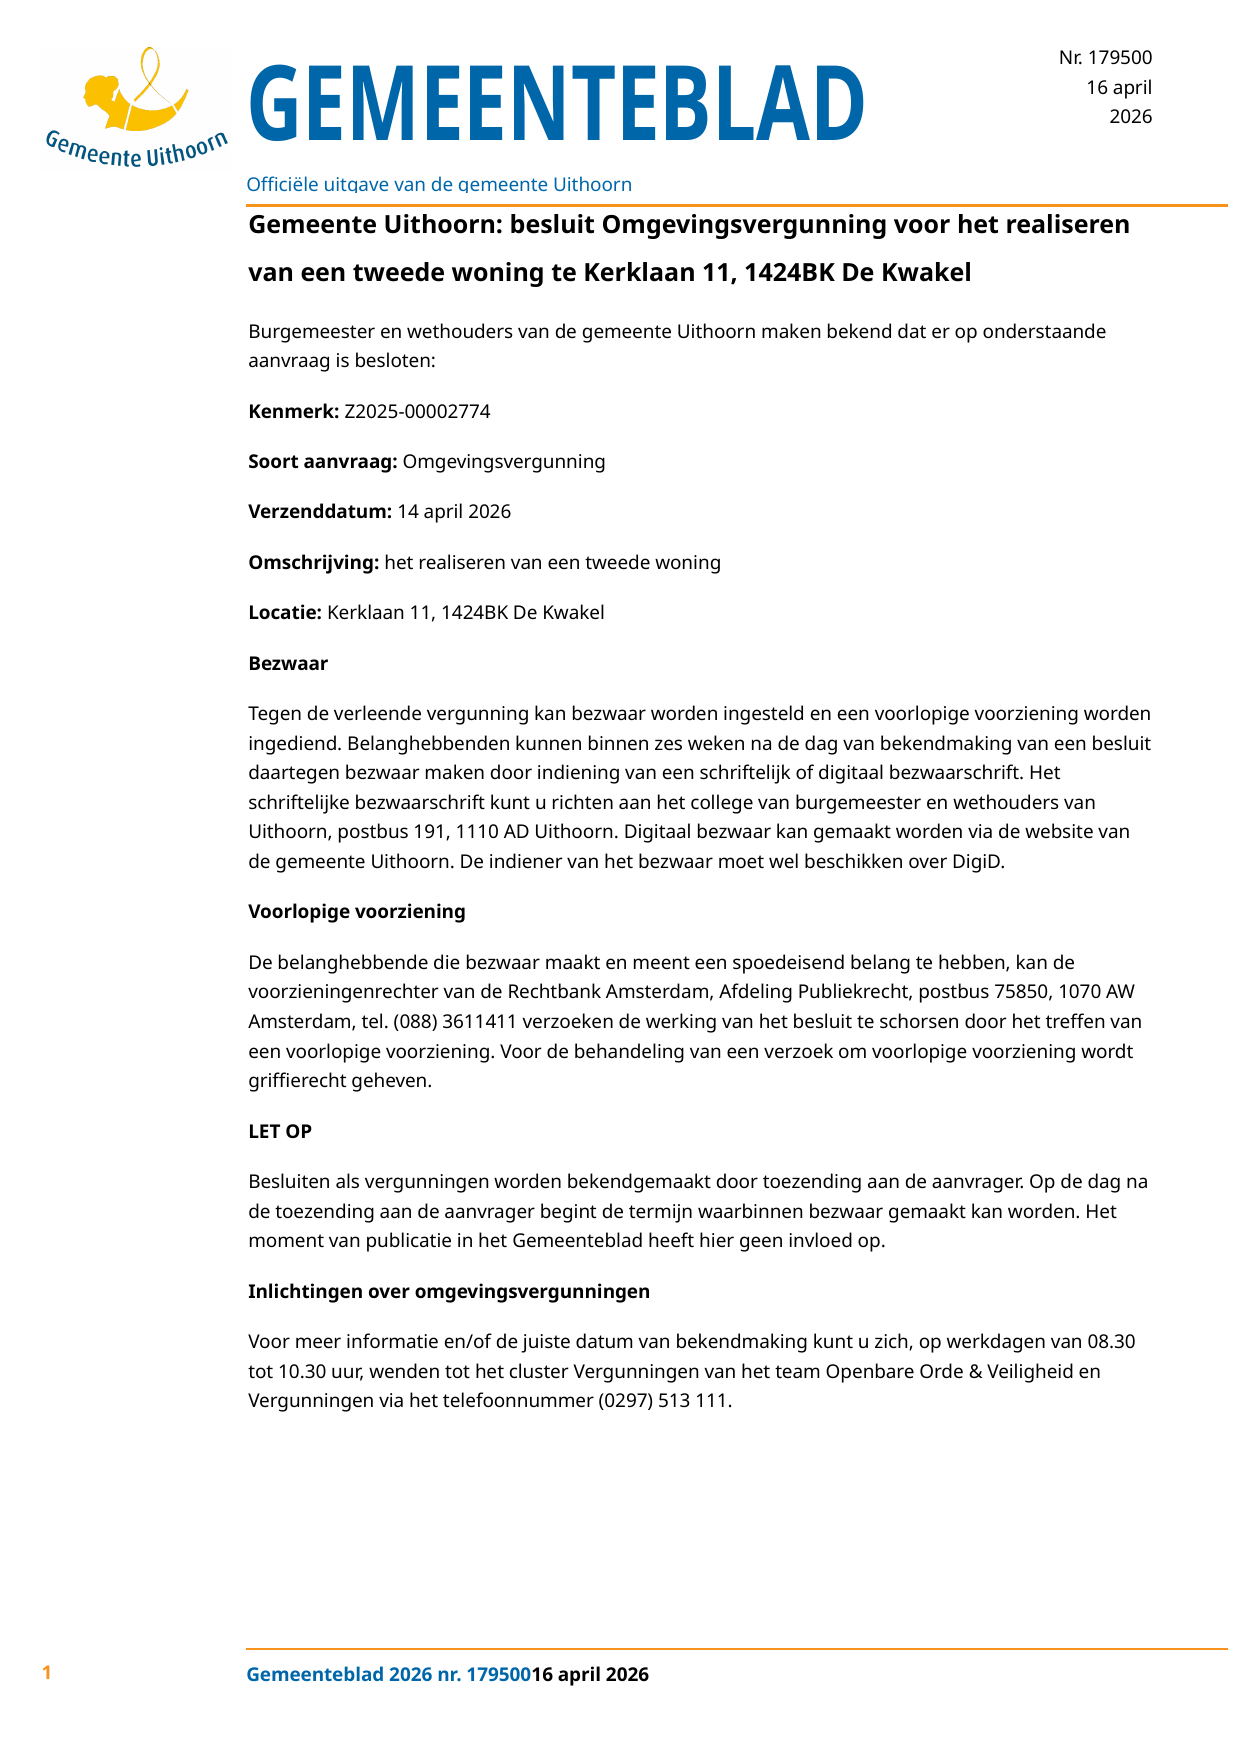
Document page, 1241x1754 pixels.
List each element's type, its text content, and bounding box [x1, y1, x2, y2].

text Tegen de verleende vergunning kan bezwaar worden ingesteld en een voorlopige voorziening worden ingediend. Belanghebbenden kunnen binnen zes weken na de dag van bekendmaking van een besluit daartegen bezwaar maken door indiening van een schriftelijk of digitaal bezwaarschrift. Het schriftelijke bezwaarschrift kunt u richten aan het college van burgemeester en wethouders van Uithoorn, postbus 191, 1110 AD Uithoorn. Digitaal bezwaar kan gemaakt worden via de website van de gemeente Uithoorn. De indiener van het bezwaar moet wel beschikken over DigiD. [248, 700, 1152, 874]
picture [41, 47, 231, 172]
text Voor meer informatie en/of de juiste datum van bekendmaking kunt u zich, op werkdagen van 08.30 tot 10.30 uur, wenden tot het cluster Vergunningen van het team Openbare Orde & Veiligheid en Vergunningen via het telefoonnummer (0297) 513 111. [248, 1328, 1152, 1413]
text Kenmerk: Z2025-00002774 [248, 398, 1152, 424]
text Soort aanvraag: Omgevingsvergunning [248, 448, 1152, 474]
text Gemeente Uithoorn: besluit Omgevingsvergunning voor het realiseren van een tweede woning te Kerklaan 11, 1424BK De Kwakel [248, 207, 1152, 288]
text Bezwaar [248, 650, 1152, 676]
text Inlichtingen over omgevingsvergunningen [248, 1278, 1152, 1304]
text Locatie: Kerklaan 11, 1424BK De Kwakel [248, 599, 1152, 625]
text Omschrijving: het realiseren van een tweede woning [248, 549, 1152, 575]
text Verzenddatum: 14 april 2026 [248, 499, 1152, 524]
text De belanghebbende die bezwaar maakt en meent een spoedeisend belang te hebben, kan de voorzieningenrechter van de Rechtbank Amsterdam, Afdeling Publiekrecht, postbus 75850, 1070 AW Amsterdam, tel. (088) 3611411 verzoeken de werking van het besluit te schorsen door het treffen van een voorlopige voorziening. Voor de behandeling van een verzoek om voorlopige voorziening wordt griffierecht geheven. [248, 949, 1152, 1093]
text Burgemeester en wethouders van de gemeente Uithoorn maken bekend dat er op onderstaande aanvraag is besloten: [248, 318, 1152, 373]
text Voorlopige voorziening [248, 899, 1152, 924]
text Besluiten als vergunningen worden bekendgemaakt door toezending aan de aanvrager. Op de dag na de toezending aan de aanvrager begint de termijn waarbinnen bezwaar gemaakt kan worden. Het moment van publicatie in het Gemeenteblad heeft hier geen invloed op. [248, 1168, 1152, 1253]
text LET OP [248, 1118, 1152, 1144]
